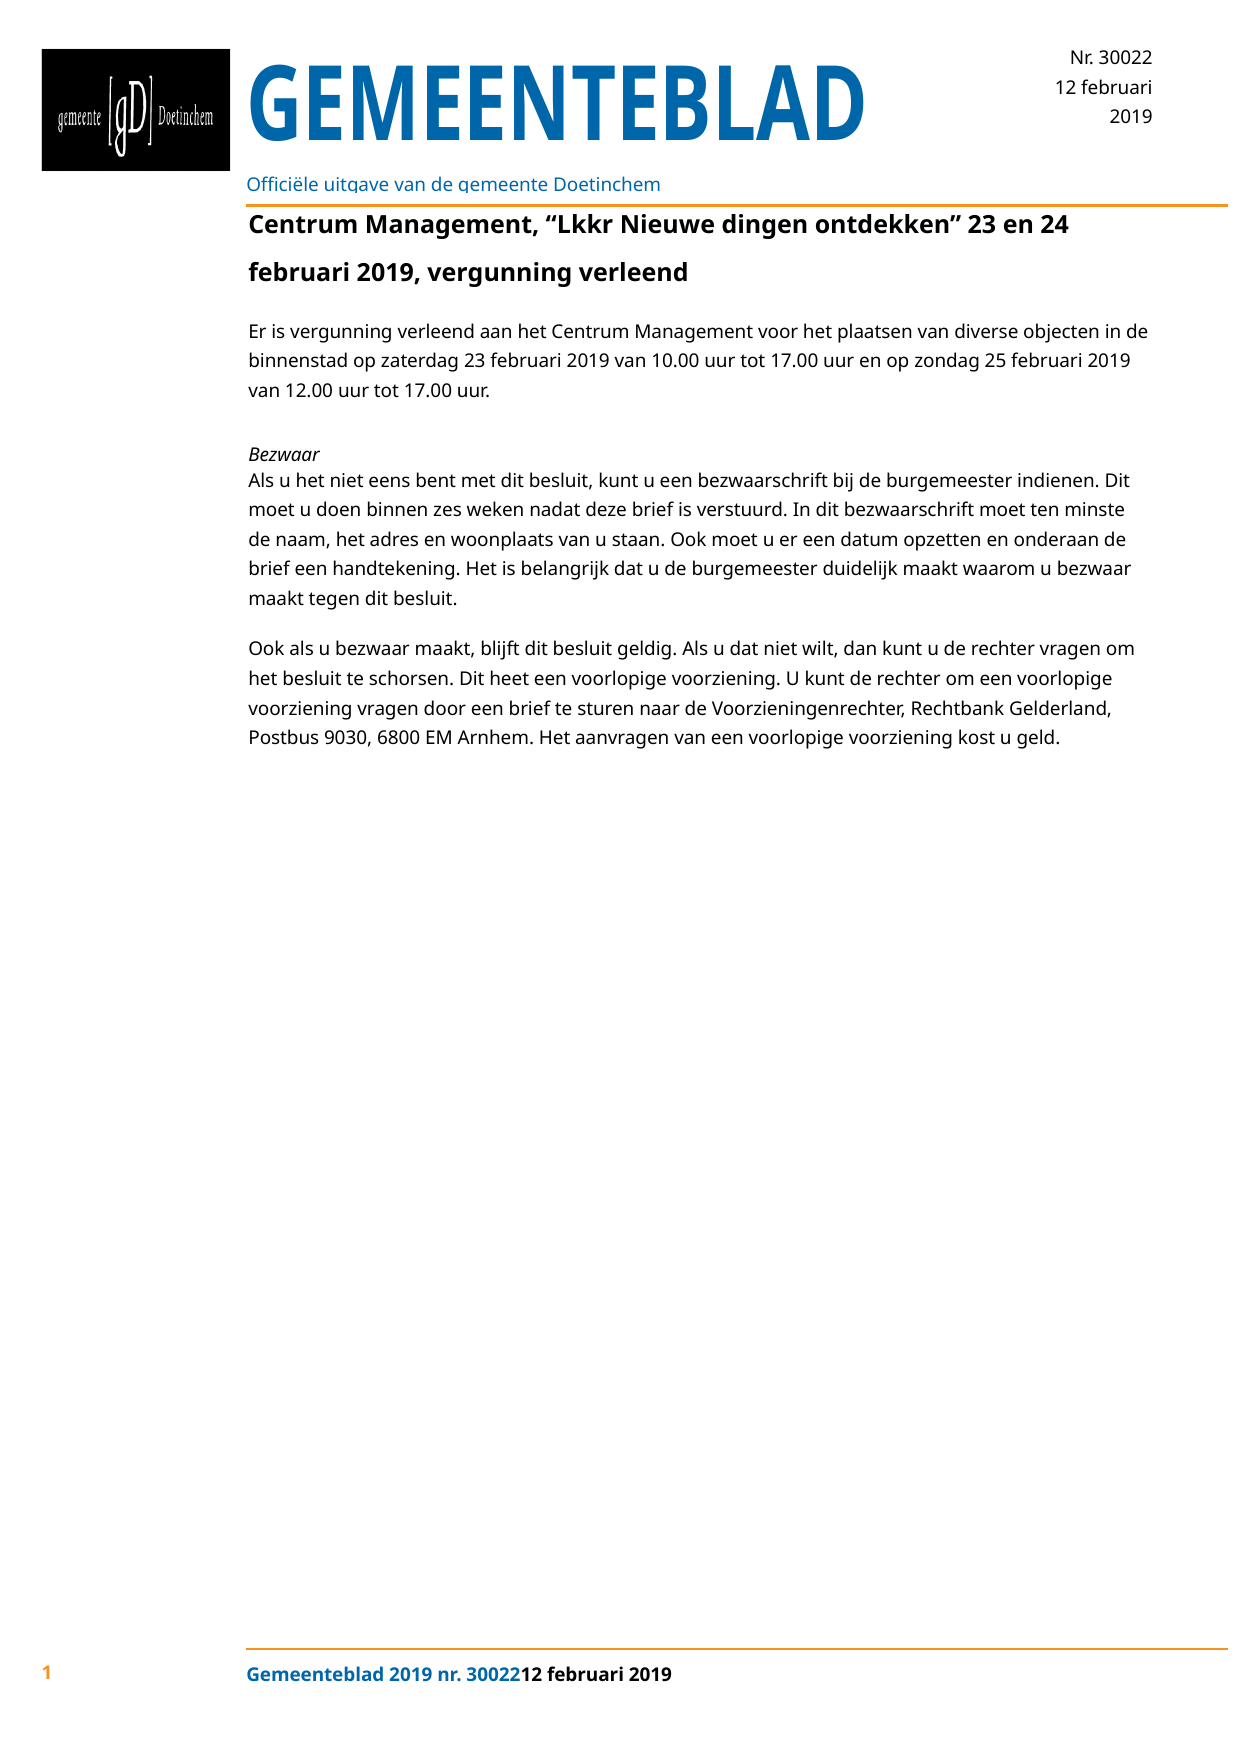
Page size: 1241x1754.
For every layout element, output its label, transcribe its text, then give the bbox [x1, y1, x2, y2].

text Ook als u bezwaar maakt, blijft dit besluit geldig. Als u dat niet wilt, dan kunt u de rechter vragen om het besluit te schorsen. Dit heet een voorlopige voorziening. U kunt de rechter om een voorlopige voorziening vragen door een brief te sturen naar de Voorzieningenrechter, Rechtbank Gelderland, Postbus 9030, 6800 EM Arnhem. Het aanvragen van een voorlopige voorziening kost u geld. [248, 636, 1152, 750]
text Er is vergunning verleend aan het Centrum Management voor het plaatsen van diverse objecten in de binnenstad op zaterdag 23 februari 2019 van 10.00 uur tot 17.00 uur en op zondag 25 februari 2019 van 12.00 uur tot 17.00 uur. [248, 318, 1152, 403]
text Als u het niet eens bent met dit besluit, kunt u een bezwaarschrift bij de burgemeester indienen. Dit moet u doen binnen zes weken nadat deze brief is verstuurd. In dit bezwaarschrift moet ten minste de naam, het adres en woonplaats van u staan. Ook moet u er een datum opzetten en onderaan de brief een handtekening. Het is belangrijk dat u de burgemeester duidelijk maakt waarom u bezwaar maakt tegen dit besluit. [248, 467, 1152, 611]
text Centrum Management, “Lkkr Nieuwe dingen ontdekken” 23 en 24 februari 2019, vergunning verleend [248, 207, 1152, 288]
picture [41, 47, 231, 172]
text Bezwaar [248, 441, 1152, 467]
